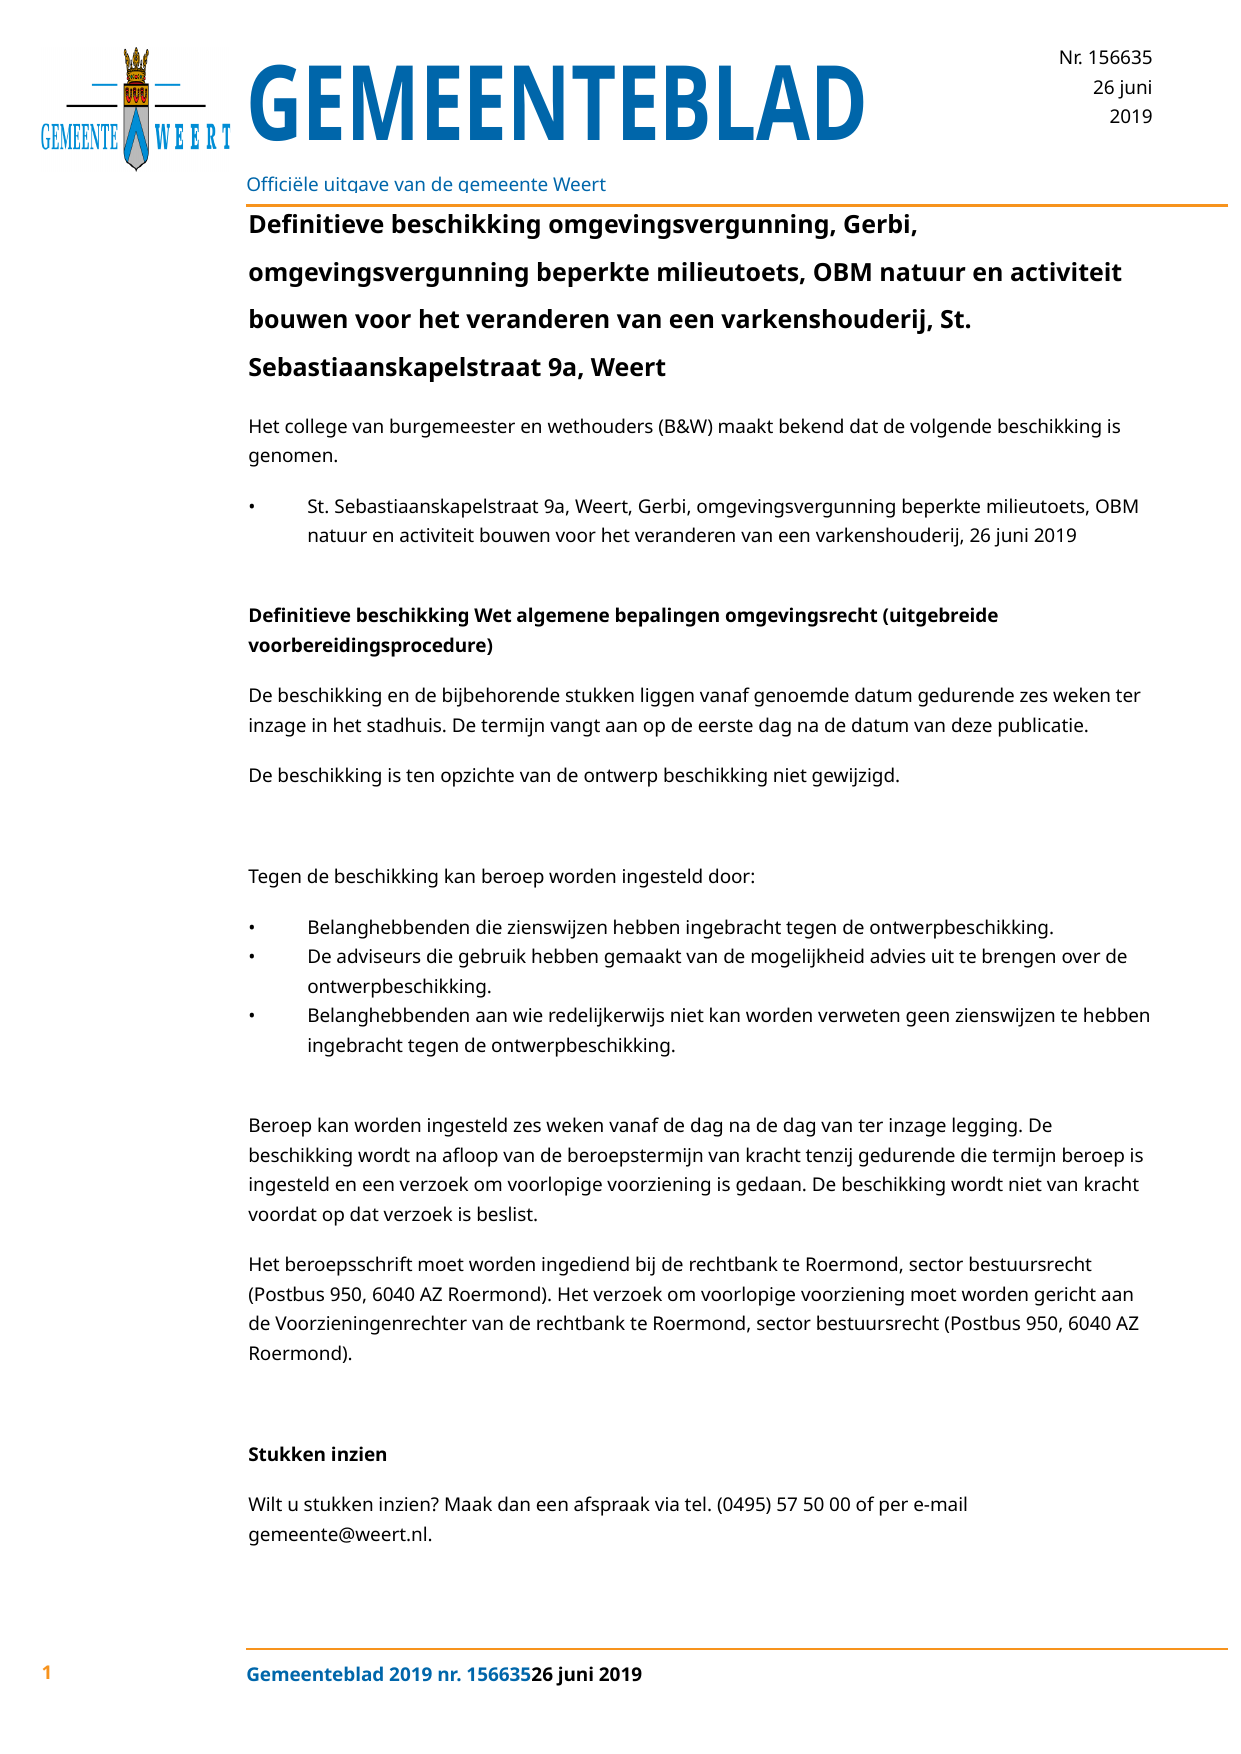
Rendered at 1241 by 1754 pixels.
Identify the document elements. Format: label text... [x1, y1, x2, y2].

list Belanghebbenden die zienswijzen hebben ingebracht tegen de ontwerpbeschikking. [248, 914, 1152, 940]
text De beschikking is ten opzichte van de ontwerp beschikking niet gewijzigd. [248, 763, 1152, 788]
text Wilt u stukken inzien? Maak dan een afspraak via tel. (0495) 57 50 00 of per e-mail gemeente@weert.nl. [248, 1491, 1152, 1547]
text Definitieve beschikking Wet algemene bepalingen omgevingsrecht (uitgebreide voorbereidingsprocedure) [248, 603, 1152, 658]
text Beroep kan worden ingesteld zes weken vanaf de dag na de dag van ter inzage legging. De beschikking wordt na afloop van de beroepstermijn van kracht tenzij gedurende die termijn beroep is ingesteld en een verzoek om voorlopige voorziening is gedaan. De beschikking wordt niet van kracht voordat op dat verzoek is beslist. [248, 1112, 1152, 1227]
text Definitieve beschikking omgevingsvergunning, Gerbi, omgevingsvergunning beperkte milieutoets, OBM natuur en activiteit bouwen voor het veranderen van een varkenshouderij, St. Sebastiaanskapelstraat 9a, Weert [248, 207, 1152, 384]
text Stukken inzien [248, 1441, 1152, 1467]
text Het beroepsschrift moet worden ingediend bij de rechtbank te Roermond, sector bestuursrecht (Postbus 950, 6040 AZ Roermond). Het verzoek om voorlopige voorziening moet worden gericht aan de Voorzieningenrechter van de rechtbank te Roermond, sector bestuursrecht (Postbus 950, 6040 AZ Roermond). [248, 1251, 1152, 1366]
text Het college van burgemeester en wethouders (B&W) maakt bekend dat de volgende beschikking is genomen. [248, 413, 1152, 468]
text De beschikking en de bijbehorende stukken liggen vanaf genoemde datum gedurende zes weken ter inzage in het stadhuis. De termijn vangt aan op de eerste dag na de datum van deze publicatie. [248, 683, 1152, 738]
text Tegen de beschikking kan beroep worden ingesteld door: [248, 863, 1152, 889]
list De adviseurs die gebruik hebben gemaakt van de mogelijkheid advies uit te brengen over de ontwerpbeschikking. [248, 943, 1152, 999]
picture [41, 47, 231, 172]
list St. Sebastiaanskapelstraat 9a, Weert, Gerbi, omgevingsvergunning beperkte milieutoets, OBM natuur en activiteit bouwen voor het veranderen van een varkenshouderij, 26 juni 2019 [248, 493, 1152, 548]
list Belanghebbenden aan wie redelijkerwijs niet kan worden verweten geen zienswijzen te hebben ingebracht tegen de ontwerpbeschikking. [248, 1003, 1152, 1058]
